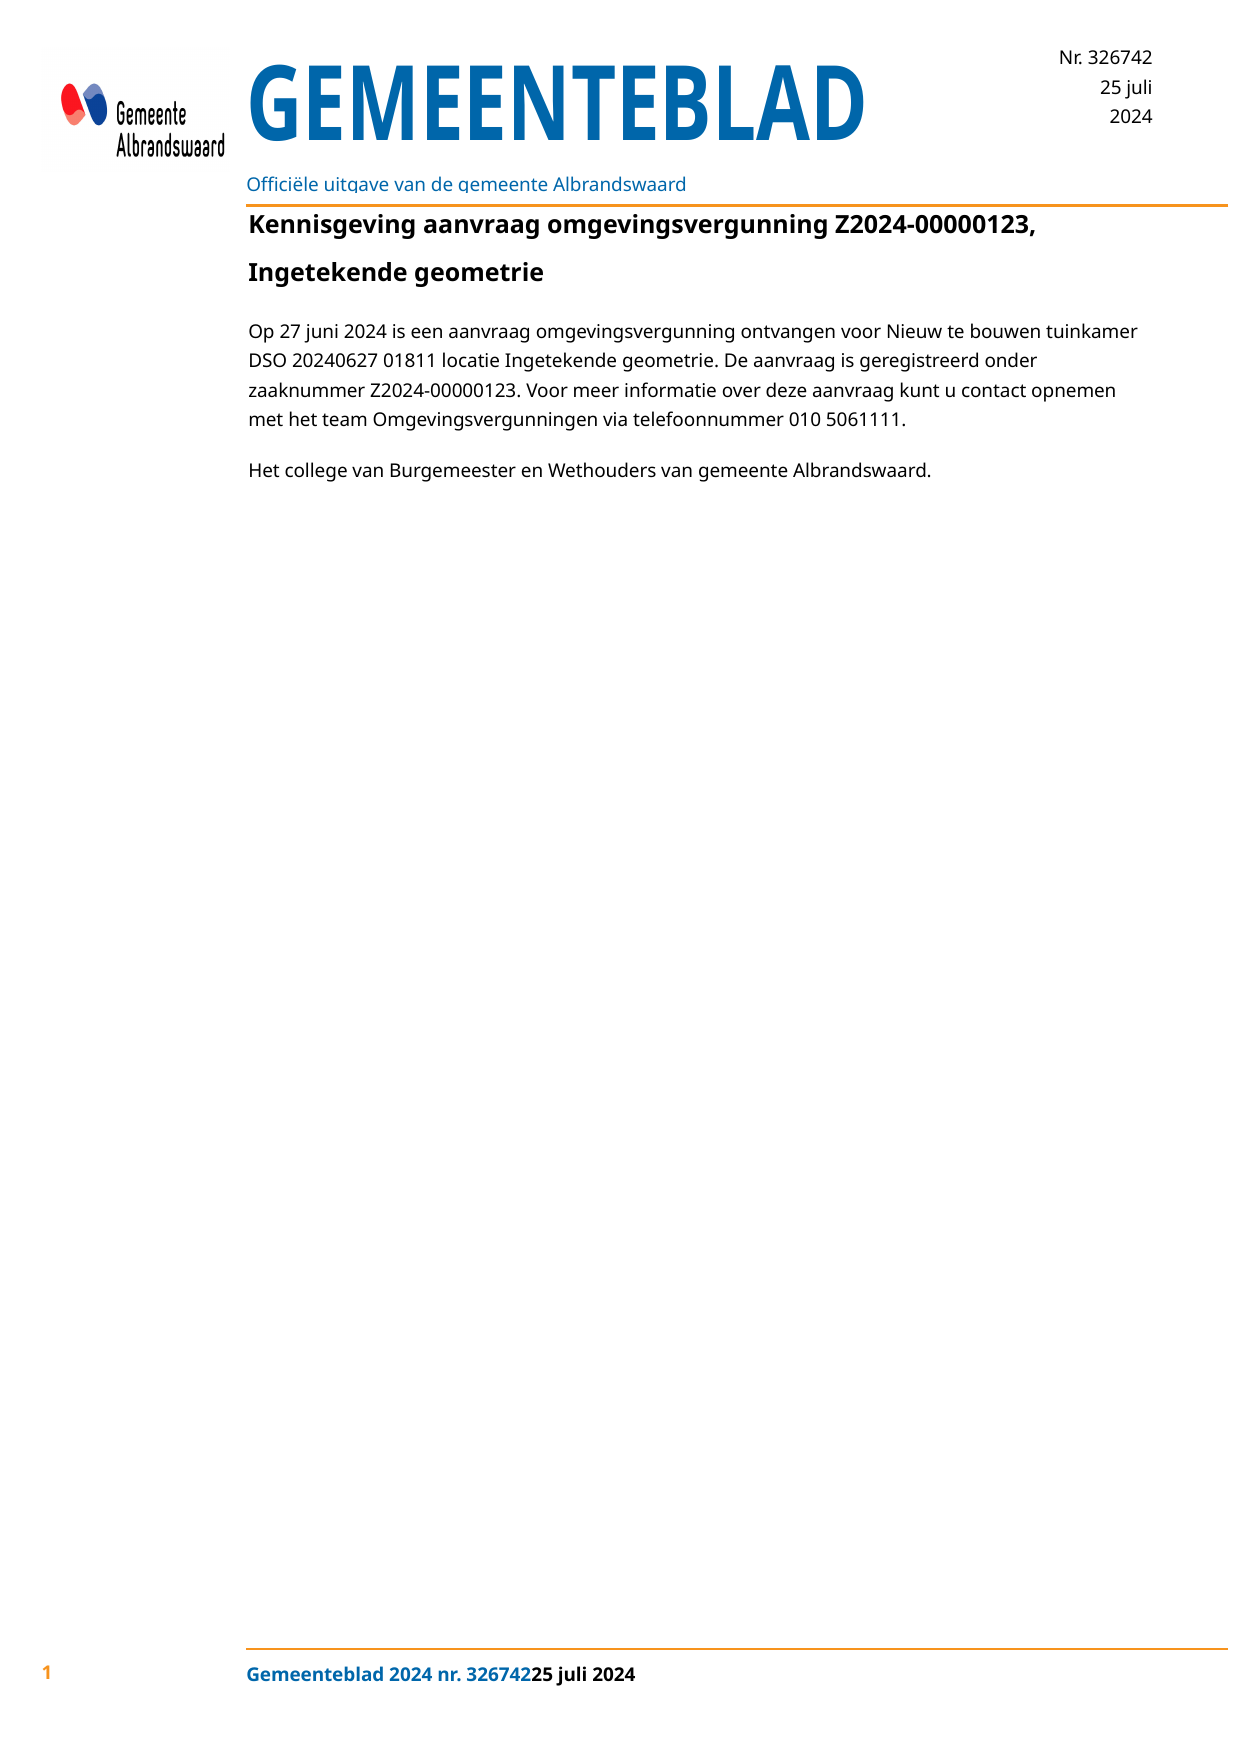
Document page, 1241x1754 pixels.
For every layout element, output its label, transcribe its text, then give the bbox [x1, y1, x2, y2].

text Het college van Burgemeester en Wethouders van gemeente Albrandswaard. [248, 457, 1152, 483]
picture [41, 47, 231, 172]
text Kennisgeving aanvraag omgevingsvergunning Z2024-00000123, Ingetekende geometrie [248, 207, 1152, 288]
text Op 27 juni 2024 is een aanvraag omgevingsvergunning ontvangen voor Nieuw te bouwen tuinkamer DSO 20240627 01811 locatie Ingetekende geometrie. De aanvraag is geregistreerd onder zaaknummer Z2024-00000123. Voor meer informatie over deze aanvraag kunt u contact opnemen met het team Omgevingsvergunningen via telefoonnummer 010 5061111. [248, 318, 1152, 432]
